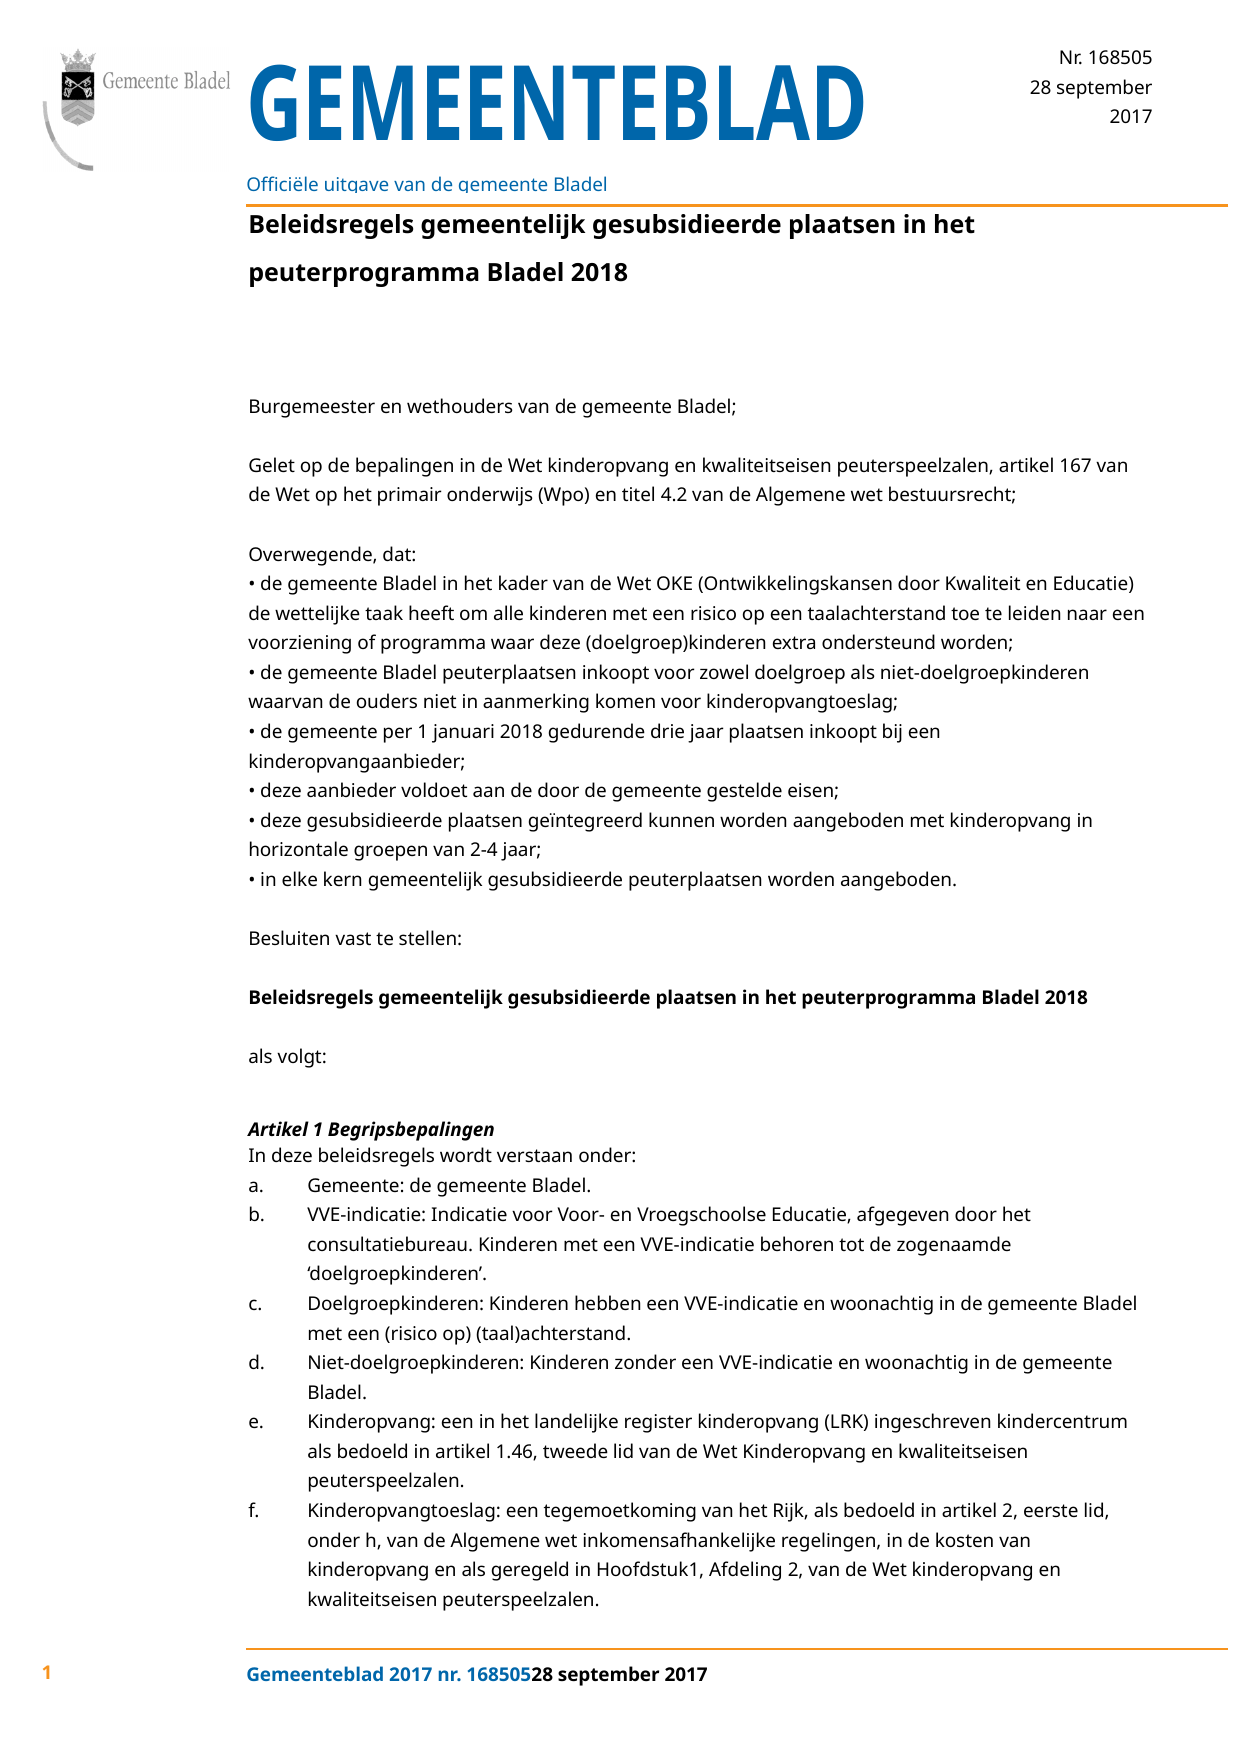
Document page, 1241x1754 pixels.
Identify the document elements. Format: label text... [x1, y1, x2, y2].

picture [41, 47, 231, 172]
text als volgt: [248, 1044, 1152, 1069]
text Beleidsregels gemeentelijk gesubsidieerde plaatsen in het peuterprogramma Bladel 2018 [248, 984, 1152, 1010]
list VVE-indicatie: Indicatie voor Voor- en Vroegschoolse Educatie, afgegeven door het consultatiebureau. Kinderen met een VVE-indicatie behoren tot de zogenaamde ‘doelgroepkinderen’. [248, 1201, 1152, 1286]
text • de gemeente Bladel peuterplaatsen inkoopt voor zowel doelgroep als niet-doelgroepkinderen waarvan de ouders niet in aanmerking komen voor kinderopvangtoeslag; [248, 659, 1152, 714]
text Beleidsregels gemeentelijk gesubsidieerde plaatsen in het peuterprogramma Bladel 2018 [248, 207, 1152, 288]
text • deze gesubsidieerde plaatsen geïntegreerd kunnen worden aangeboden met kinderopvang in horizontale groepen van 2-4 jaar; [248, 807, 1152, 862]
text Besluiten vast te stellen: [248, 925, 1152, 951]
text • de gemeente Bladel in het kader van de Wet OKE (Ontwikkelingskansen door Kwaliteit en Educatie) de wettelijke taak heeft om alle kinderen met een risico op een taalachterstand toe te leiden naar een voorziening of programma waar deze (doelgroep)kinderen extra ondersteund worden; [248, 570, 1152, 655]
text Gelet op de bepalingen in de Wet kinderopvang en kwaliteitseisen peuterspeelzalen, artikel 167 van de Wet op het primair onderwijs (Wpo) en titel 4.2 van de Algemene wet bestuursrecht; [248, 452, 1152, 507]
list Doelgroepkinderen: Kinderen hebben een VVE-indicatie en woonachtig in de gemeente Bladel met een (risico op) (taal)achterstand. [248, 1290, 1152, 1345]
list Kinderopvangtoeslag: een tegemoetkoming van het Rijk, als bedoeld in artikel 2, eerste lid, onder h, van de Algemene wet inkomensafhankelijke regelingen, in de kosten van kinderopvang en als geregeld in Hoofdstuk1, Afdeling 2, van de Wet kinderopvang en kwaliteitseisen peuterspeelzalen. [248, 1497, 1152, 1612]
text • deze aanbieder voldoet aan de door de gemeente gestelde eisen; [248, 777, 1152, 803]
list Niet-doelgroepkinderen: Kinderen zonder een VVE-indicatie en woonachtig in de gemeente Bladel. [248, 1349, 1152, 1404]
text • de gemeente per 1 januari 2018 gedurende drie jaar plaatsen inkoopt bij een kinderopvangaanbieder; [248, 718, 1152, 774]
text In deze beleidsregels wordt verstaan onder: [248, 1142, 1152, 1168]
list Kinderopvang: een in het landelijke register kinderopvang (LRK) ingeschreven kindercentrum als bedoeld in artikel 1.46, tweede lid van de Wet Kinderopvang en kwaliteitseisen peuterspeelzalen. [248, 1408, 1152, 1493]
list Gemeente: de gemeente Bladel. [248, 1172, 1152, 1197]
text Burgemeester en wethouders van de gemeente Bladel; [248, 393, 1152, 419]
text Overwegende, dat: [248, 541, 1152, 567]
text • in elke kern gemeentelijk gesubsidieerde peuterplaatsen worden aangeboden. [248, 866, 1152, 892]
text Artikel 1 Begripsbepalingen [248, 1116, 1152, 1142]
